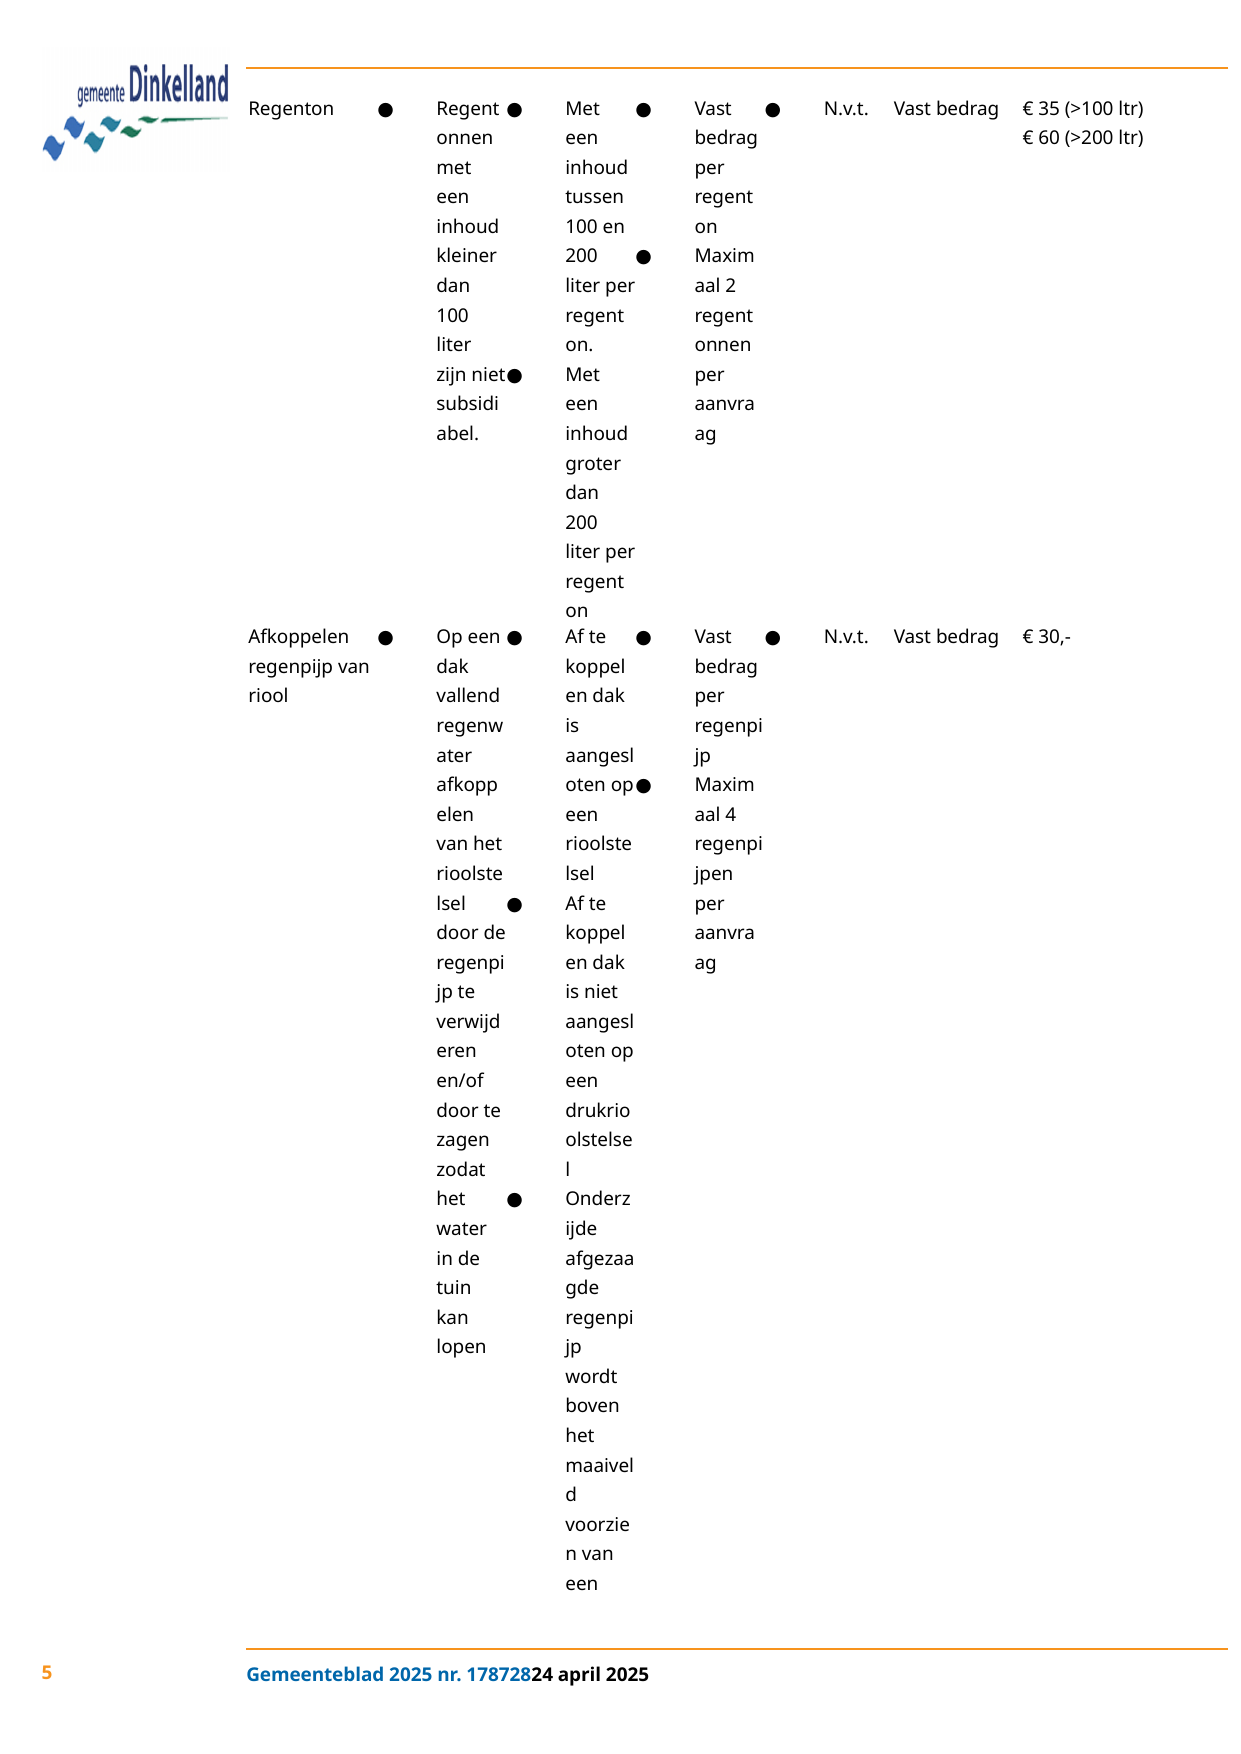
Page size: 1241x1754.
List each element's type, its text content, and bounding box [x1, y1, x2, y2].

table_cell N.v.t. [764, 624, 893, 1596]
table_cell Vast bedrag per regenton Maximaal 2 regentonnen per aanvraag [635, 95, 764, 623]
table_cell Vast bedrag [894, 95, 1022, 623]
table_cell Regentonnen met een inhoud kleiner dan 100 liter zijn niet subsidiabel. [377, 95, 506, 623]
table_cell Afkoppelen regenpijp van riool [248, 624, 377, 1596]
table_cell Af te koppelen dak is aangesloten op een rioolstelsel Af te koppelen dak is niet aangesloten op een drukrioolstelsel Onderzijde afgezaagde regenpijp wordt boven het maaiveld voorzien van een [506, 624, 635, 1596]
table_cell Met een inhoud tussen 100 en 200 liter per regenton. Met een inhoud groter dan 200 liter per regenton [506, 95, 635, 623]
table_cell € 35 (>100 ltr) € 60 (>200 ltr) [1023, 95, 1152, 623]
table_cell Vast bedrag [894, 624, 1022, 1596]
table_cell Regenton [248, 95, 377, 623]
table_cell € 30,- [1023, 624, 1152, 1596]
table_cell N.v.t. [764, 95, 893, 623]
picture [41, 47, 231, 172]
table_cell Vast bedrag per regenpijp Maximaal 4 regenpijpen per aanvraag [635, 624, 764, 1596]
table_cell Op een dak vallend regenwater afkoppelen van het rioolstelsel door de regenpijp te verwijderen en/of door te zagen zodat het water in de tuin kan lopen [377, 624, 506, 1596]
